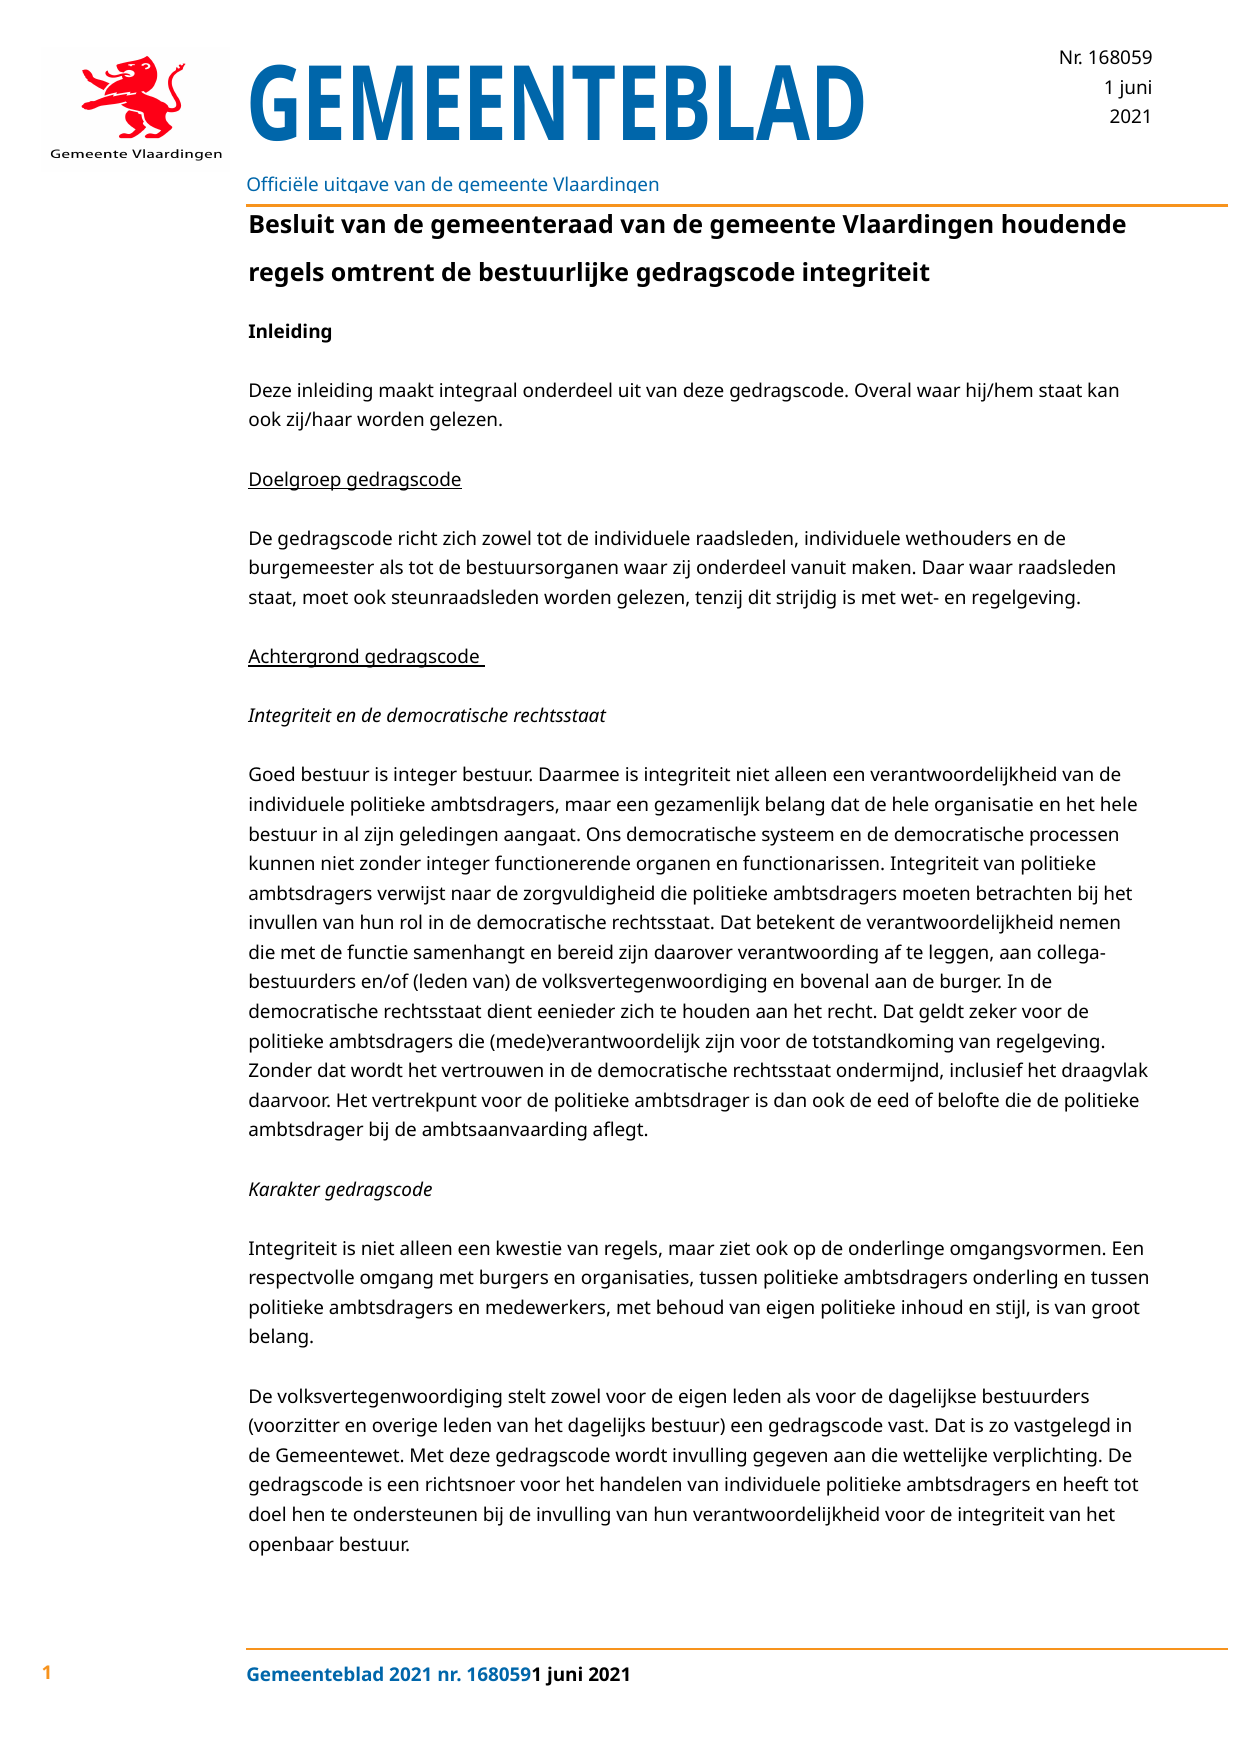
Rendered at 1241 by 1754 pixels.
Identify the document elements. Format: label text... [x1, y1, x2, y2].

text Inleiding [248, 318, 1152, 344]
text Integriteit is niet alleen een kwestie van regels, maar ziet ook op de onderlinge omgangsvormen. Een respectvolle omgang met burgers en organisaties, tussen politieke ambtsdragers onderling en tussen politieke ambtsdragers en medewerkers, met behoud van eigen politieke inhoud en stijl, is van groot belang. [248, 1235, 1152, 1349]
text Karakter gedragscode [248, 1176, 1152, 1202]
text Doelgroep gedragscode [248, 466, 1152, 492]
text Integriteit en de democratische rechtsstaat [248, 702, 1152, 728]
text Deze inleiding maakt integraal onderdeel uit van deze gedragscode. Overal waar hij/hem staat kan ook zij/haar worden gelezen. [248, 377, 1152, 432]
text Achtergrond gedragscode [248, 643, 1152, 669]
text De gedragscode richt zich zowel tot de individuele raadsleden, individuele wethouders en de burgemeester als tot de bestuursorganen waar zij onderdeel vanuit maken. Daar waar raadsleden staat, moet ook steunraadsleden worden gelezen, tenzij dit strijdig is met wet- en regelgeving. [248, 525, 1152, 610]
text Goed bestuur is integer bestuur. Daarmee is integriteit niet alleen een verantwoordelijkheid van de individuele politieke ambtsdragers, maar een gezamenlijk belang dat de hele organisatie en het hele bestuur in al zijn geledingen aangaat. Ons democratische systeem en de democratische processen kunnen niet zonder integer functionerende organen en functionarissen. Integriteit van politieke ambtsdragers verwijst naar de zorgvuldigheid die politieke ambtsdragers moeten betrachten bij het invullen van hun rol in de democratische rechtsstaat. Dat betekent de verantwoordelijkheid nemen die met de functie samenhangt en bereid zijn daarover verantwoording af te leggen, aan collega-bestuurders en/of (leden van) de volksvertegenwoordiging en bovenal aan de burger. In de democratische rechtsstaat dient eenieder zich te houden aan het recht. Dat geldt zeker voor de politieke ambtsdragers die (mede)verantwoordelijk zijn voor de totstandkoming van regelgeving. Zonder dat wordt het vertrouwen in de democratische rechtsstaat ondermijnd, inclusief het draagvlak daarvoor. Het vertrekpunt voor de politieke ambtsdrager is dan ook de eed of belofte die de politieke ambtsdrager bij de ambtsaanvaarding aflegt. [248, 762, 1152, 1142]
picture [41, 47, 231, 172]
text Besluit van de gemeenteraad van de gemeente Vlaardingen houdende regels omtrent de bestuurlijke gedragscode integriteit [248, 207, 1152, 288]
text De volksvertegenwoordiging stelt zowel voor de eigen leden als voor de dagelijkse bestuurders (voorzitter en overige leden van het dagelijks bestuur) een gedragscode vast. Dat is zo vastgelegd in de Gemeentewet. Met deze gedragscode wordt invulling gegeven aan die wettelijke verplichting. De gedragscode is een richtsnoer voor het handelen van individuele politieke ambtsdragers en heeft tot doel hen te ondersteunen bij de invulling van hun verantwoordelijkheid voor de integriteit van het openbaar bestuur. [248, 1383, 1152, 1557]
